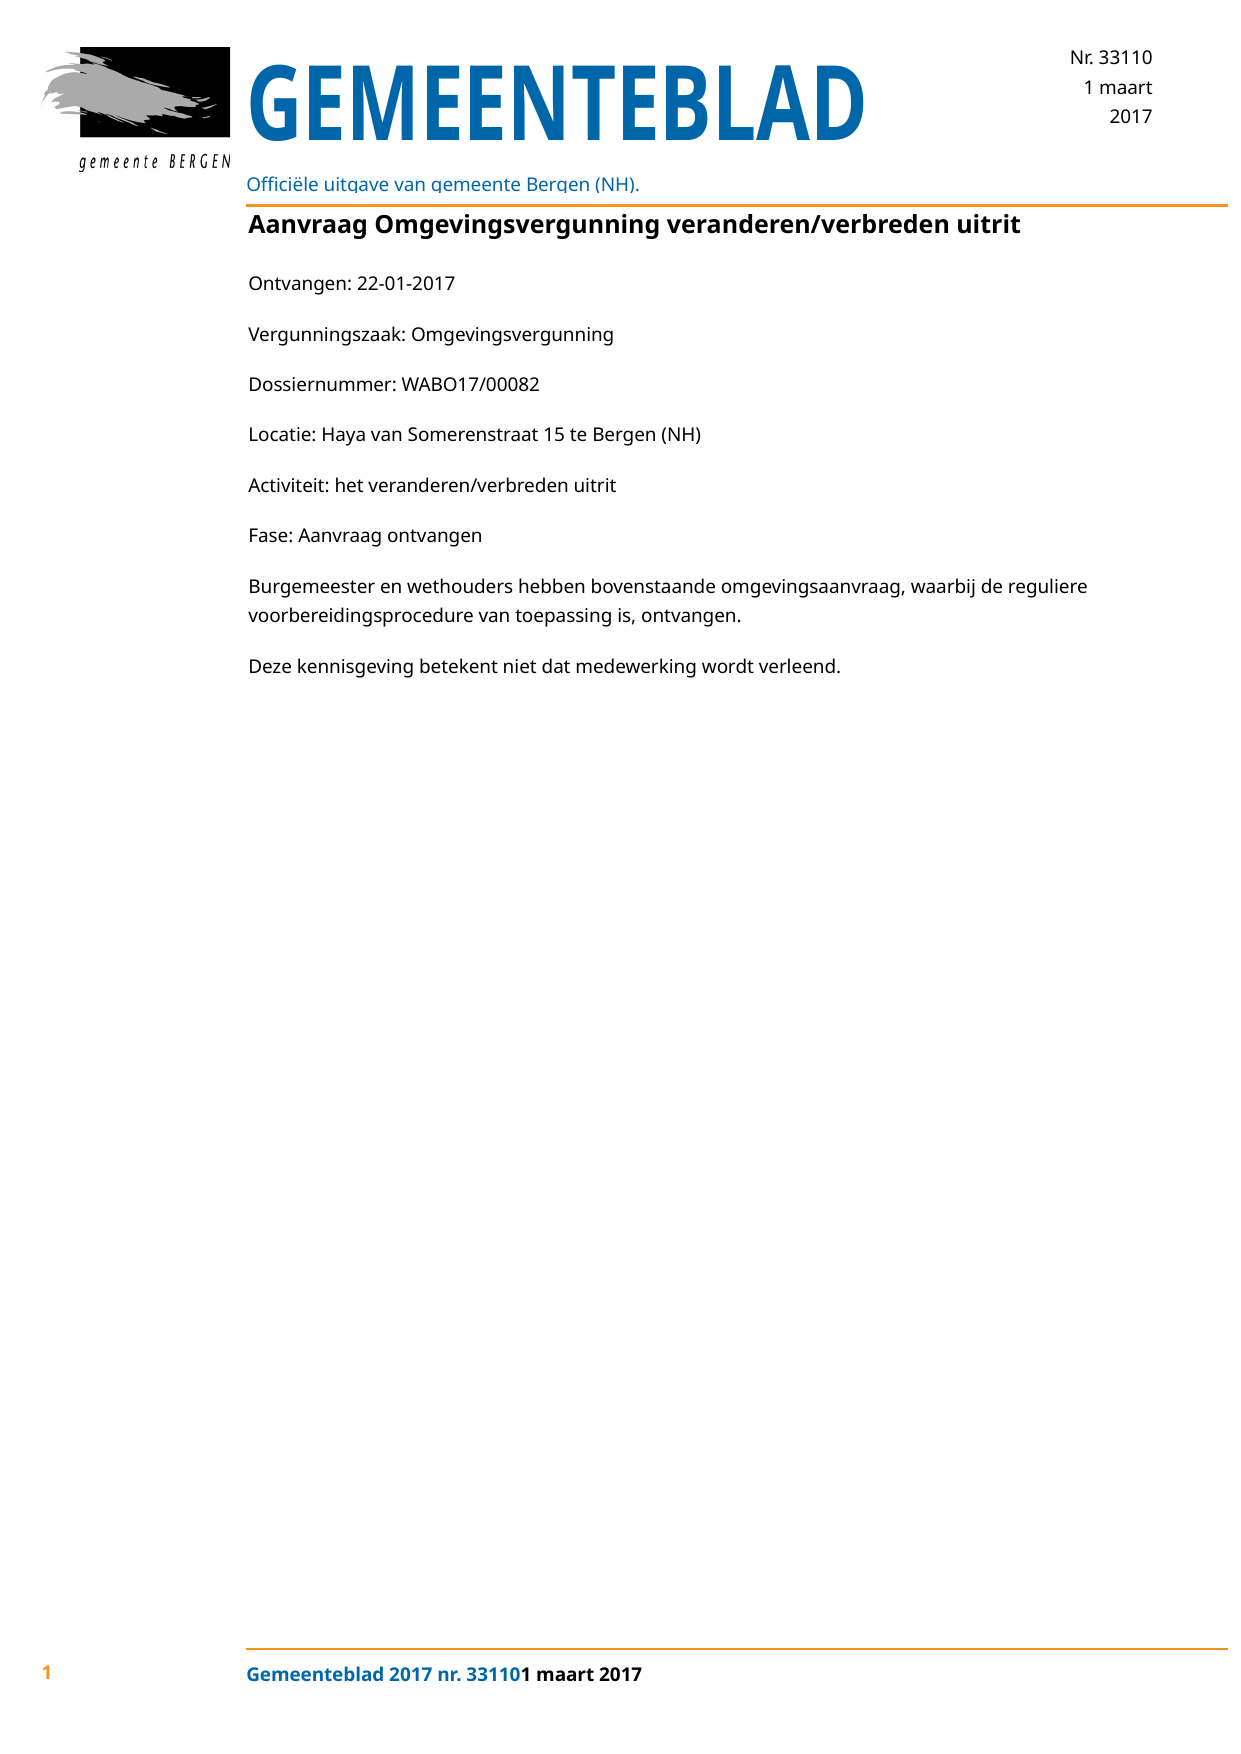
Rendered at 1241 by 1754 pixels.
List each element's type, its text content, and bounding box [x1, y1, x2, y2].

text Vergunningszaak: Omgevingsvergunning [248, 321, 1152, 346]
text Fase: Aanvraag ontvangen [248, 522, 1152, 548]
text Deze kennisgeving betekent niet dat medewerking wordt verleend. [248, 653, 1152, 678]
picture [41, 47, 231, 172]
text Ontvangen: 22-01-2017 [248, 270, 1152, 296]
text Activiteit: het veranderen/verbreden uitrit [248, 472, 1152, 498]
text Aanvraag Omgevingsvergunning veranderen/verbreden uitrit [248, 207, 1152, 241]
text Dossiernummer: WABO17/00082 [248, 371, 1152, 397]
text Locatie: Haya van Somerenstraat 15 te Bergen (NH) [248, 422, 1152, 447]
text Burgemeester en wethouders hebben bovenstaande omgevingsaanvraag, waarbij de reguliere voorbereidingsprocedure van toepassing is, ontvangen. [248, 573, 1152, 628]
